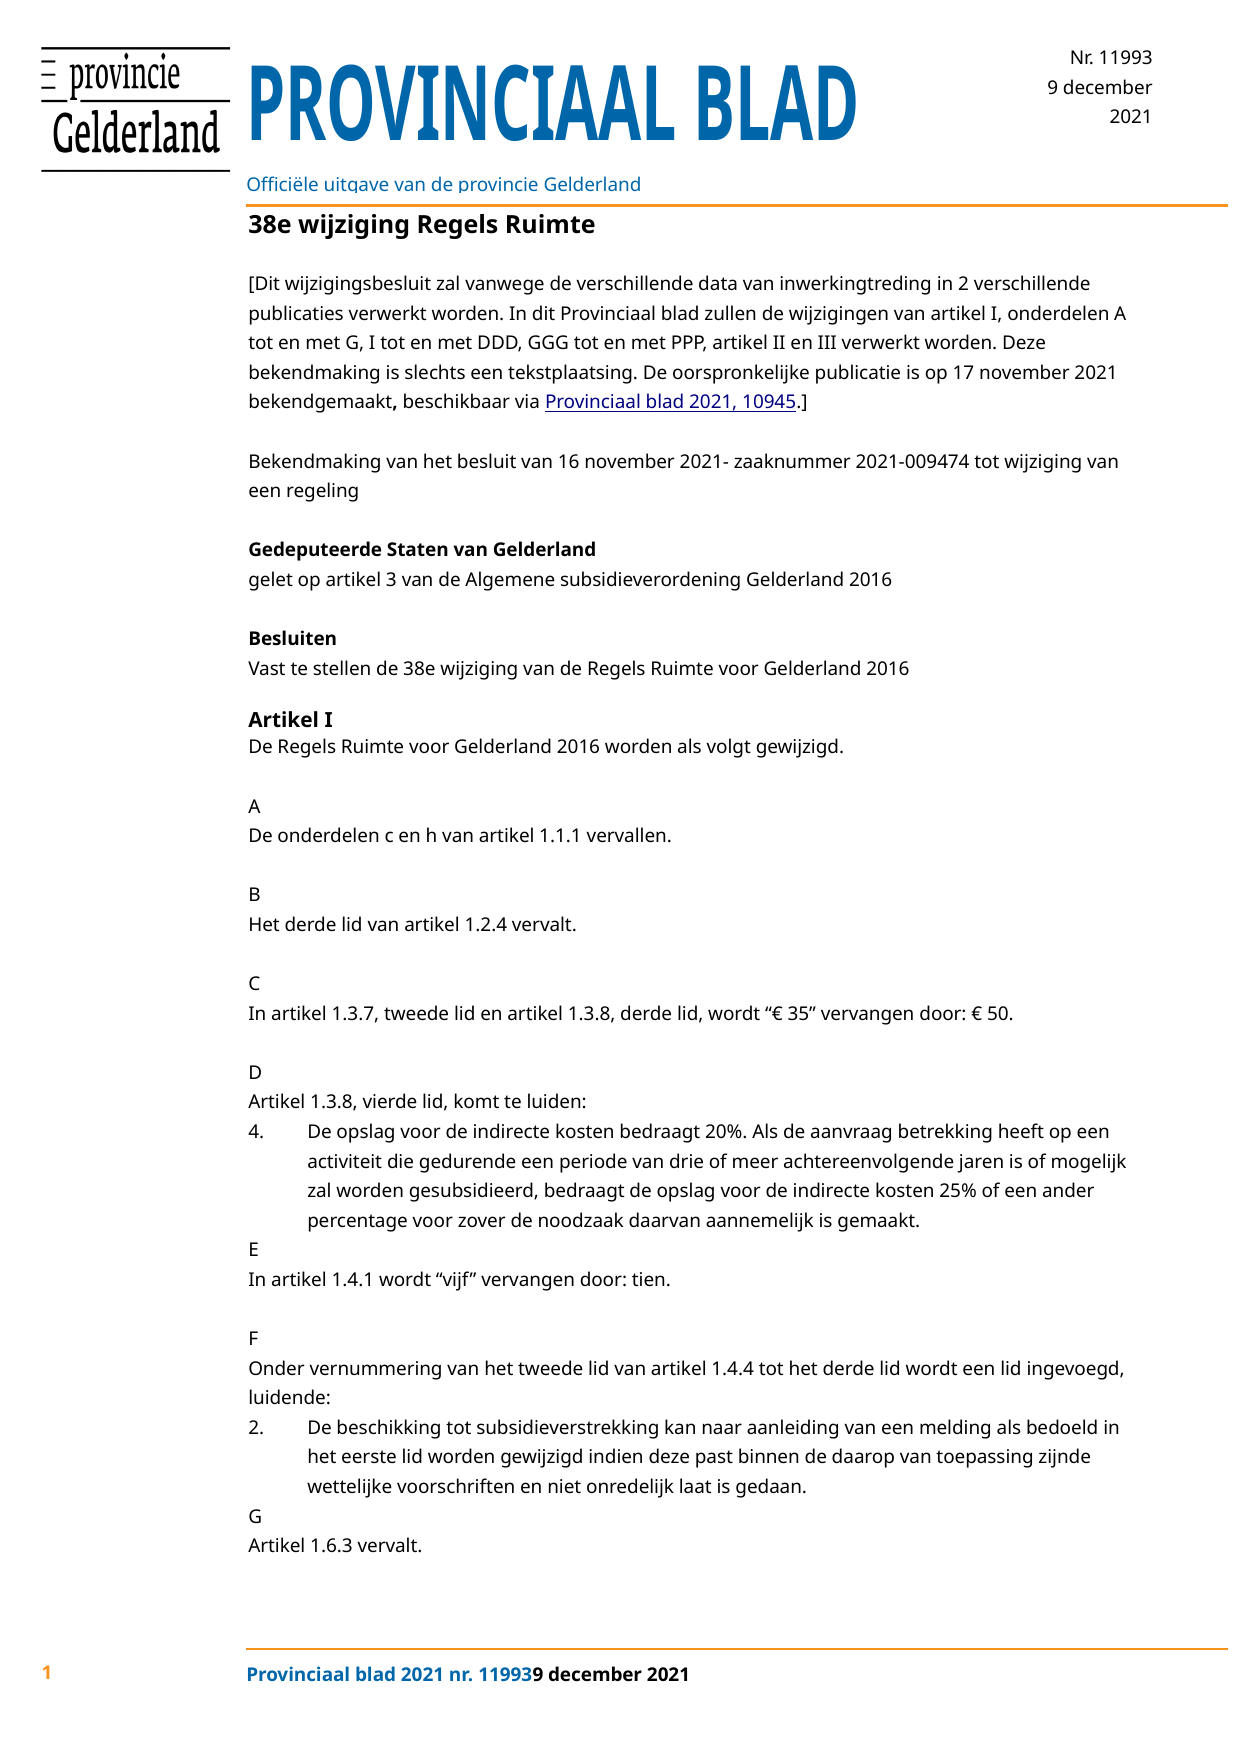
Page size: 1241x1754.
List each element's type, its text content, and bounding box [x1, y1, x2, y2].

text [Dit wijzigingsbesluit zal vanwege de verschillende data van inwerkingtreding in 2 verschillende publicaties verwerkt worden. In dit Provinciaal blad zullen de wijzigingen van artikel I, onderdelen A tot en met G, I tot en met DDD, GGG tot en met PPP, artikel II en III verwerkt worden. Deze bekendmaking is slechts een tekstplaatsing. De oorspronkelijke publicatie is op 17 november 2021 bekendgemaakt, beschikbaar via Provinciaal blad 2021, 10945.] [248, 270, 1152, 414]
text Artikel 1.6.3 vervalt. [248, 1532, 1152, 1558]
text Onder vernummering van het tweede lid van artikel 1.4.4 tot het derde lid wordt een lid ingevoegd, luidende: [248, 1355, 1152, 1410]
picture [41, 47, 231, 172]
text A [248, 793, 1152, 819]
text gelet op artikel 3 van de Algemene subsidieverordening Gelderland 2016 [248, 566, 1152, 592]
text C [248, 970, 1152, 996]
text Bekendmaking van het besluit van 16 november 2021- zaaknummer 2021-009474 tot wijziging van een regeling [248, 448, 1152, 503]
text In artikel 1.4.1 wordt “vijf” vervangen door: tien. [248, 1266, 1152, 1292]
text B [248, 882, 1152, 907]
text Artikel 1.3.8, vierde lid, komt te luiden: [248, 1089, 1152, 1114]
text Artikel I [248, 705, 1152, 734]
text E [248, 1237, 1152, 1262]
text De Regels Ruimte voor Gelderland 2016 worden als volgt gewijzigd. [248, 734, 1152, 759]
text Besluiten [248, 625, 1152, 651]
text 38e wijziging Regels Ruimte [248, 207, 1152, 241]
text F [248, 1325, 1152, 1351]
text Vast te stellen de 38e wijziging van de Regels Ruimte voor Gelderland 2016 [248, 655, 1152, 681]
text In artikel 1.3.7, tweede lid en artikel 1.3.8, derde lid, wordt “€ 35” vervangen door: € 50. [248, 1000, 1152, 1026]
list De beschikking tot subsidieverstrekking kan naar aanleiding van een melding als bedoeld in het eerste lid worden gewijzigd indien deze past binnen de daarop van toepassing zijnde wettelijke voorschriften en niet onredelijk laat is gedaan. [248, 1414, 1152, 1499]
text De onderdelen c en h van artikel 1.1.1 vervallen. [248, 822, 1152, 848]
text Gedeputeerde Staten van Gelderland [248, 537, 1152, 562]
list De opslag voor de indirecte kosten bedraagt 20%. Als de aanvraag betrekking heeft op een activiteit die gedurende een periode van drie of meer achtereenvolgende jaren is of mogelijk zal worden gesubsidieerd, bedraagt de opslag voor de indirecte kosten 25% of een ander percentage voor zover de noodzaak daarvan aannemelijk is gemaakt. [248, 1118, 1152, 1233]
text G [248, 1503, 1152, 1529]
text Het derde lid van artikel 1.2.4 vervalt. [248, 911, 1152, 937]
text D [248, 1059, 1152, 1085]
